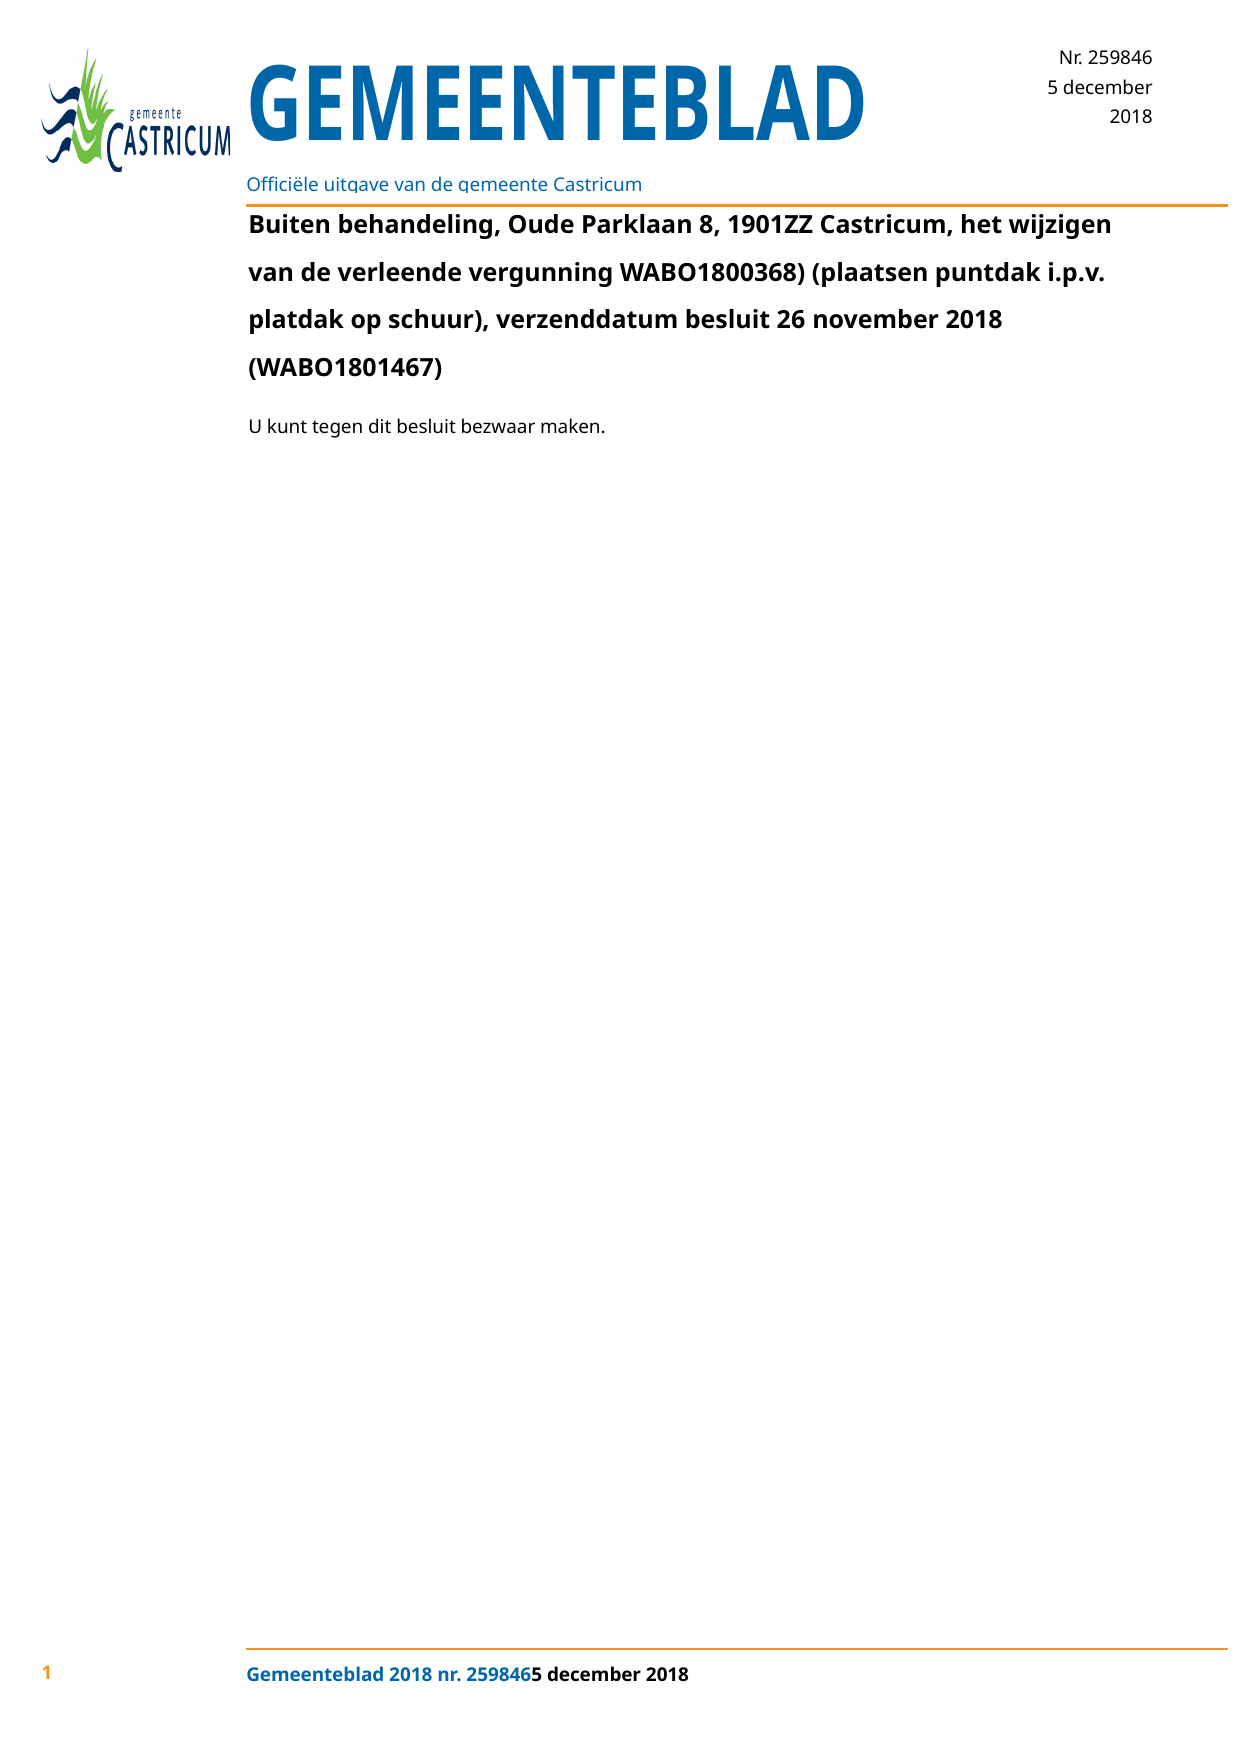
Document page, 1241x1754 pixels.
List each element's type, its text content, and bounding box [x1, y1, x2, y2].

text Buiten behandeling, Oude Parklaan 8, 1901ZZ Castricum, het wijzigen van de verleende vergunning WABO1800368) (plaatsen puntdak i.p.v. platdak op schuur), verzenddatum besluit 26 november 2018 (WABO1801467) [248, 207, 1152, 384]
picture [41, 47, 231, 172]
text U kunt tegen dit besluit bezwaar maken. [248, 413, 1152, 439]
